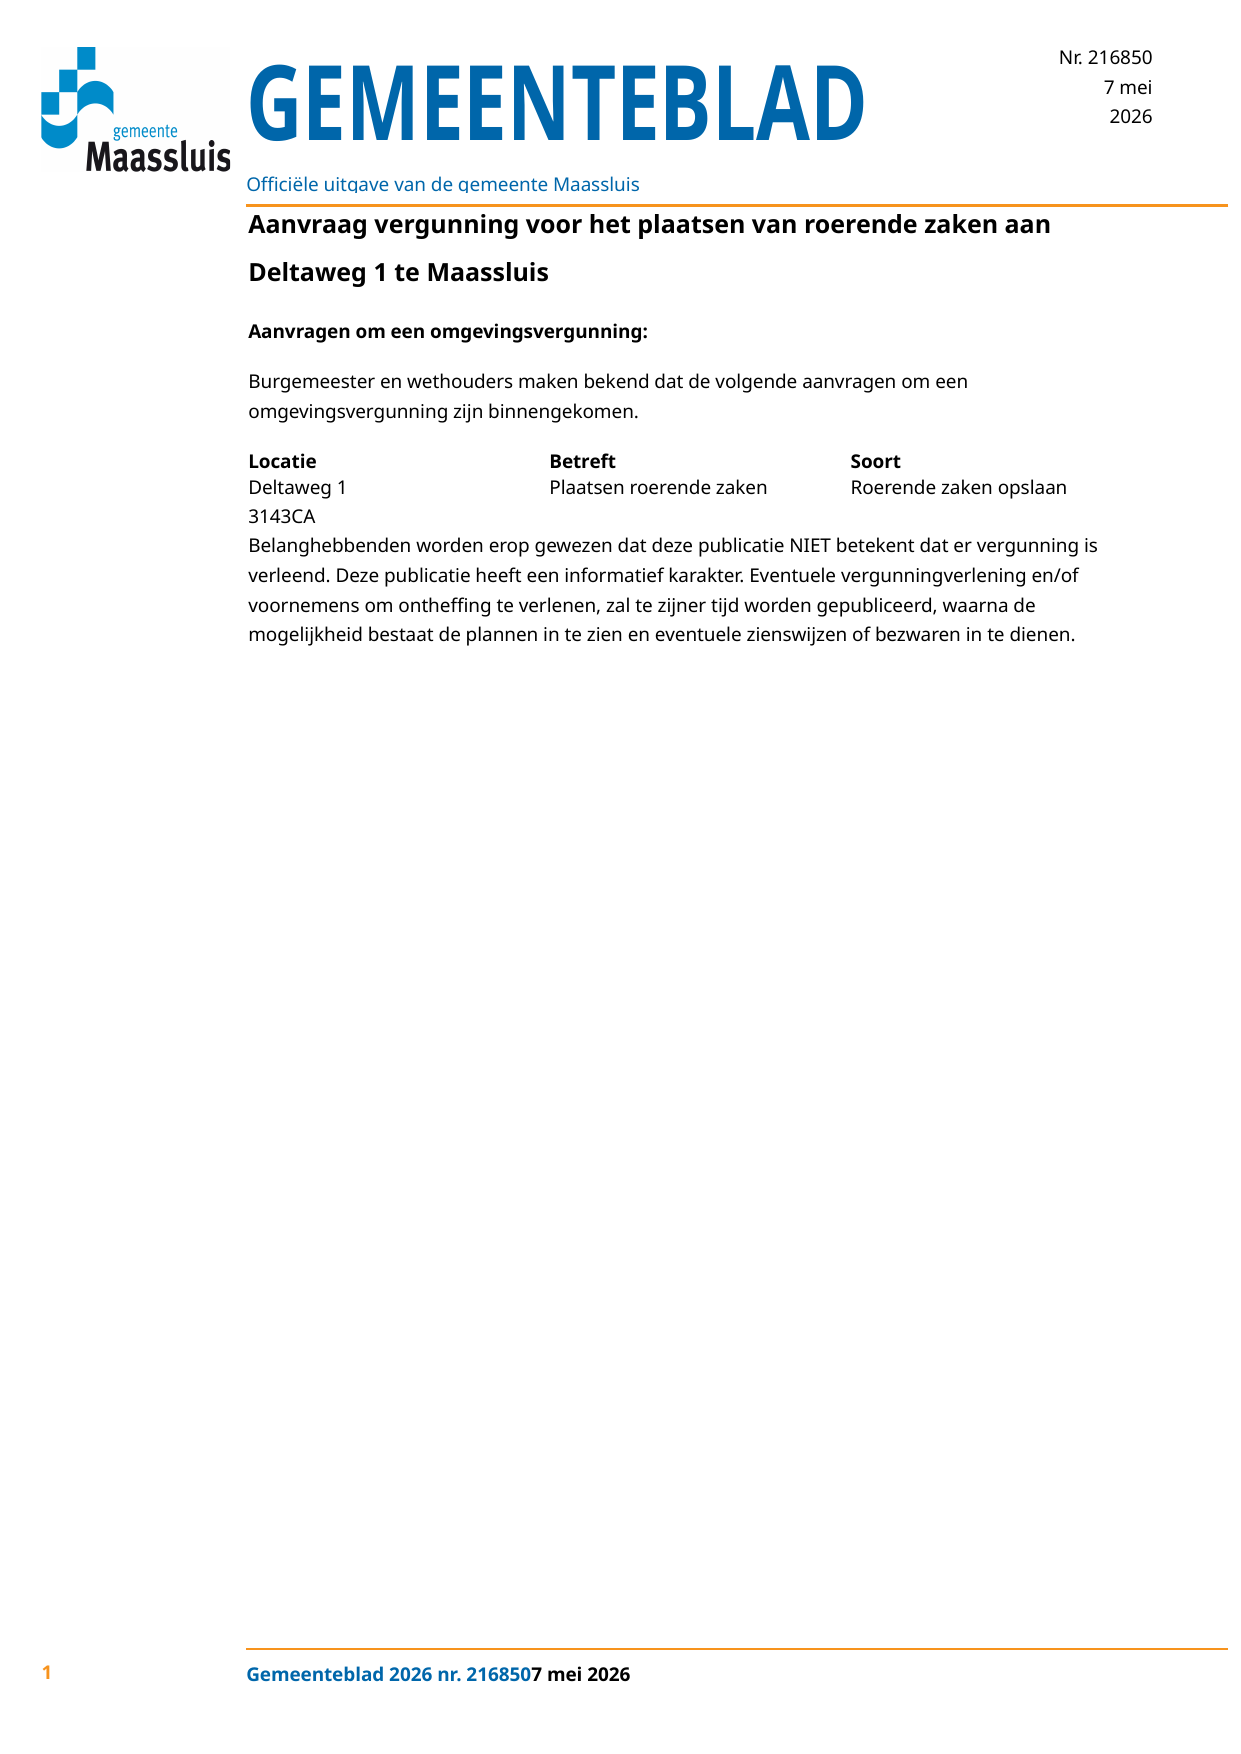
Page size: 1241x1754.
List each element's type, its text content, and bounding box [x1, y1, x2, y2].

table_cell Roerende zaken opslaan [850, 474, 1152, 529]
picture [41, 47, 77, 92]
text Aanvraag vergunning voor het plaatsen van roerende zaken aan Deltaweg 1 te Maassluis [248, 207, 1152, 288]
table_header Betreft [549, 449, 850, 474]
table_header Soort [850, 449, 1152, 474]
table_header Locatie [248, 449, 549, 474]
text Belanghebbenden worden erop gewezen dat deze publicatie NIET betekent dat er vergunning is verleend. Deze publicatie heeft een informatief karakter. Eventuele vergunningverlening en/of voornemens om ontheffing te verlenen, zal te zijner tijd worden gepubliceerd, waarna de mogelijkheid bestaat de plannen in te zien en eventuele zienswijzen of bezwaren in te dienen. [248, 533, 1152, 647]
table_cell Plaatsen roerende zaken [549, 474, 850, 529]
text Burgemeester en wethouders maken bekend dat de volgende aanvragen om een omgevingsvergunning zijn binnengekomen. [248, 368, 1152, 424]
text Aanvragen om een omgevingsvergunning: [248, 318, 1152, 344]
picture [41, 47, 231, 172]
table_cell Deltaweg 1 3143CA [248, 474, 549, 529]
